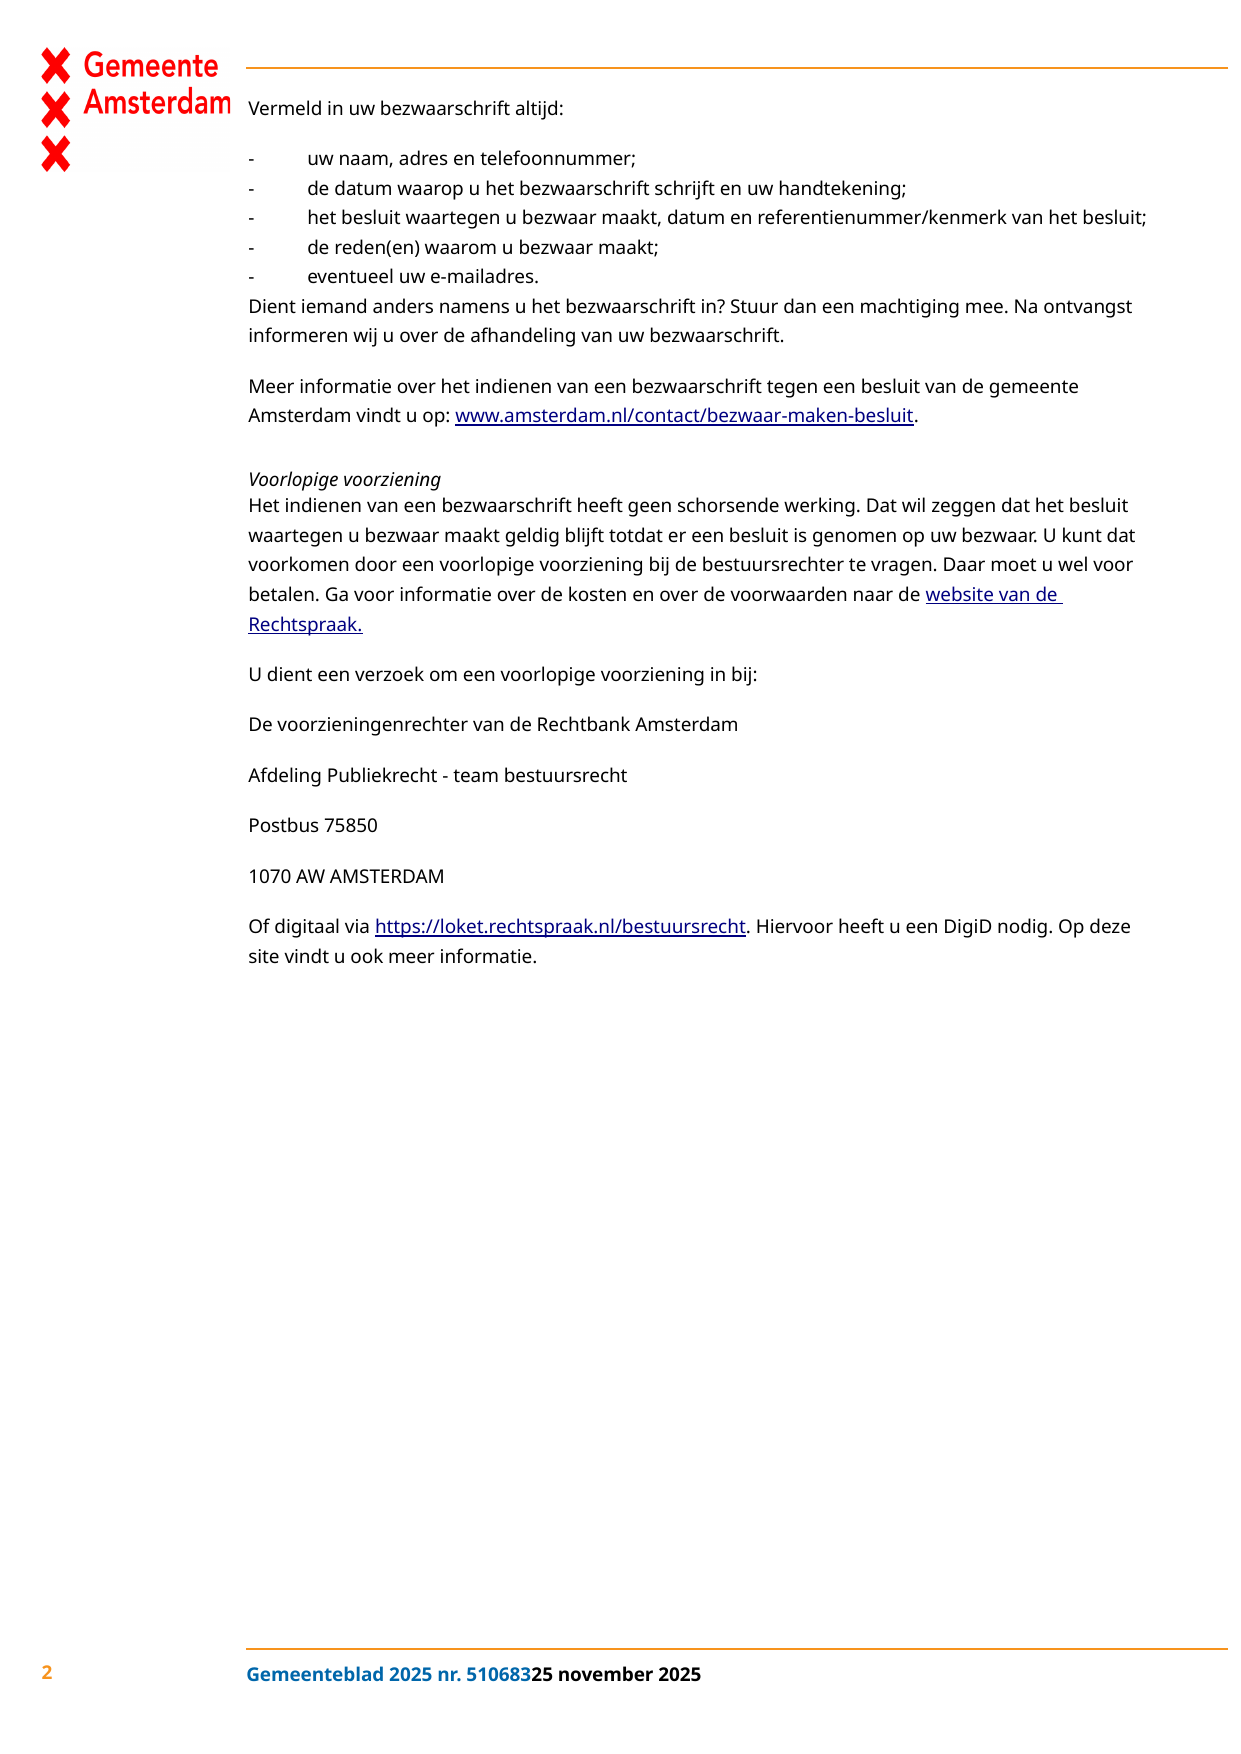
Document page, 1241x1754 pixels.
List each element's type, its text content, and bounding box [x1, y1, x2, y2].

text U dient een verzoek om een voorlopige voorziening in bij: [248, 661, 1152, 687]
text 1070 AW AMSTERDAM [248, 863, 1152, 888]
text Postbus 75850 [248, 812, 1152, 838]
list het besluit waartegen u bezwaar maakt, datum en referentienummer/kenmerk van het besluit; [248, 204, 1152, 230]
text De voorzieningenrechter van de Rechtbank Amsterdam [248, 712, 1152, 737]
text Vermeld in uw bezwaarschrift altijd: [248, 95, 1152, 121]
picture [41, 47, 231, 172]
text Voorlopige voorziening [248, 467, 1152, 492]
list uw naam, adres en telefoonnummer; [248, 145, 1152, 171]
text Meer informatie over het indienen van een bezwaarschrift tegen een besluit van de gemeente Amsterdam vindt u op: www.amsterdam.nl/contact/bezwaar-maken-besluit. [248, 373, 1152, 428]
list de datum waarop u het bezwaarschrift schrijft en uw handtekening; [248, 175, 1152, 201]
text Of digitaal via https://loket.rechtspraak.nl/bestuursrecht. Hiervoor heeft u een DigiD nodig. Op deze site vindt u ook meer informatie. [248, 913, 1152, 968]
list de reden(en) waarom u bezwaar maakt; [248, 234, 1152, 260]
list eventueel uw e-mailadres. [248, 263, 1152, 289]
text Het indienen van een bezwaarschrift heeft geen schorsende werking. Dat wil zeggen dat het besluit waartegen u bezwaar maakt geldig blijft totdat er een besluit is genomen op uw bezwaar. U kunt dat voorkomen door een voorlopige voorziening bij de bestuursrechter te vragen. Daar moet u wel voor betalen. Ga voor informatie over de kosten en over de voorwaarden naar de website van de Rechtspraak. [248, 492, 1152, 636]
text Dient iemand anders namens u het bezwaarschrift in? Stuur dan een machtiging mee. Na ontvangst informeren wij u over de afhandeling van uw bezwaarschrift. [248, 293, 1152, 348]
text Afdeling Publiekrecht - team bestuursrecht [248, 762, 1152, 788]
